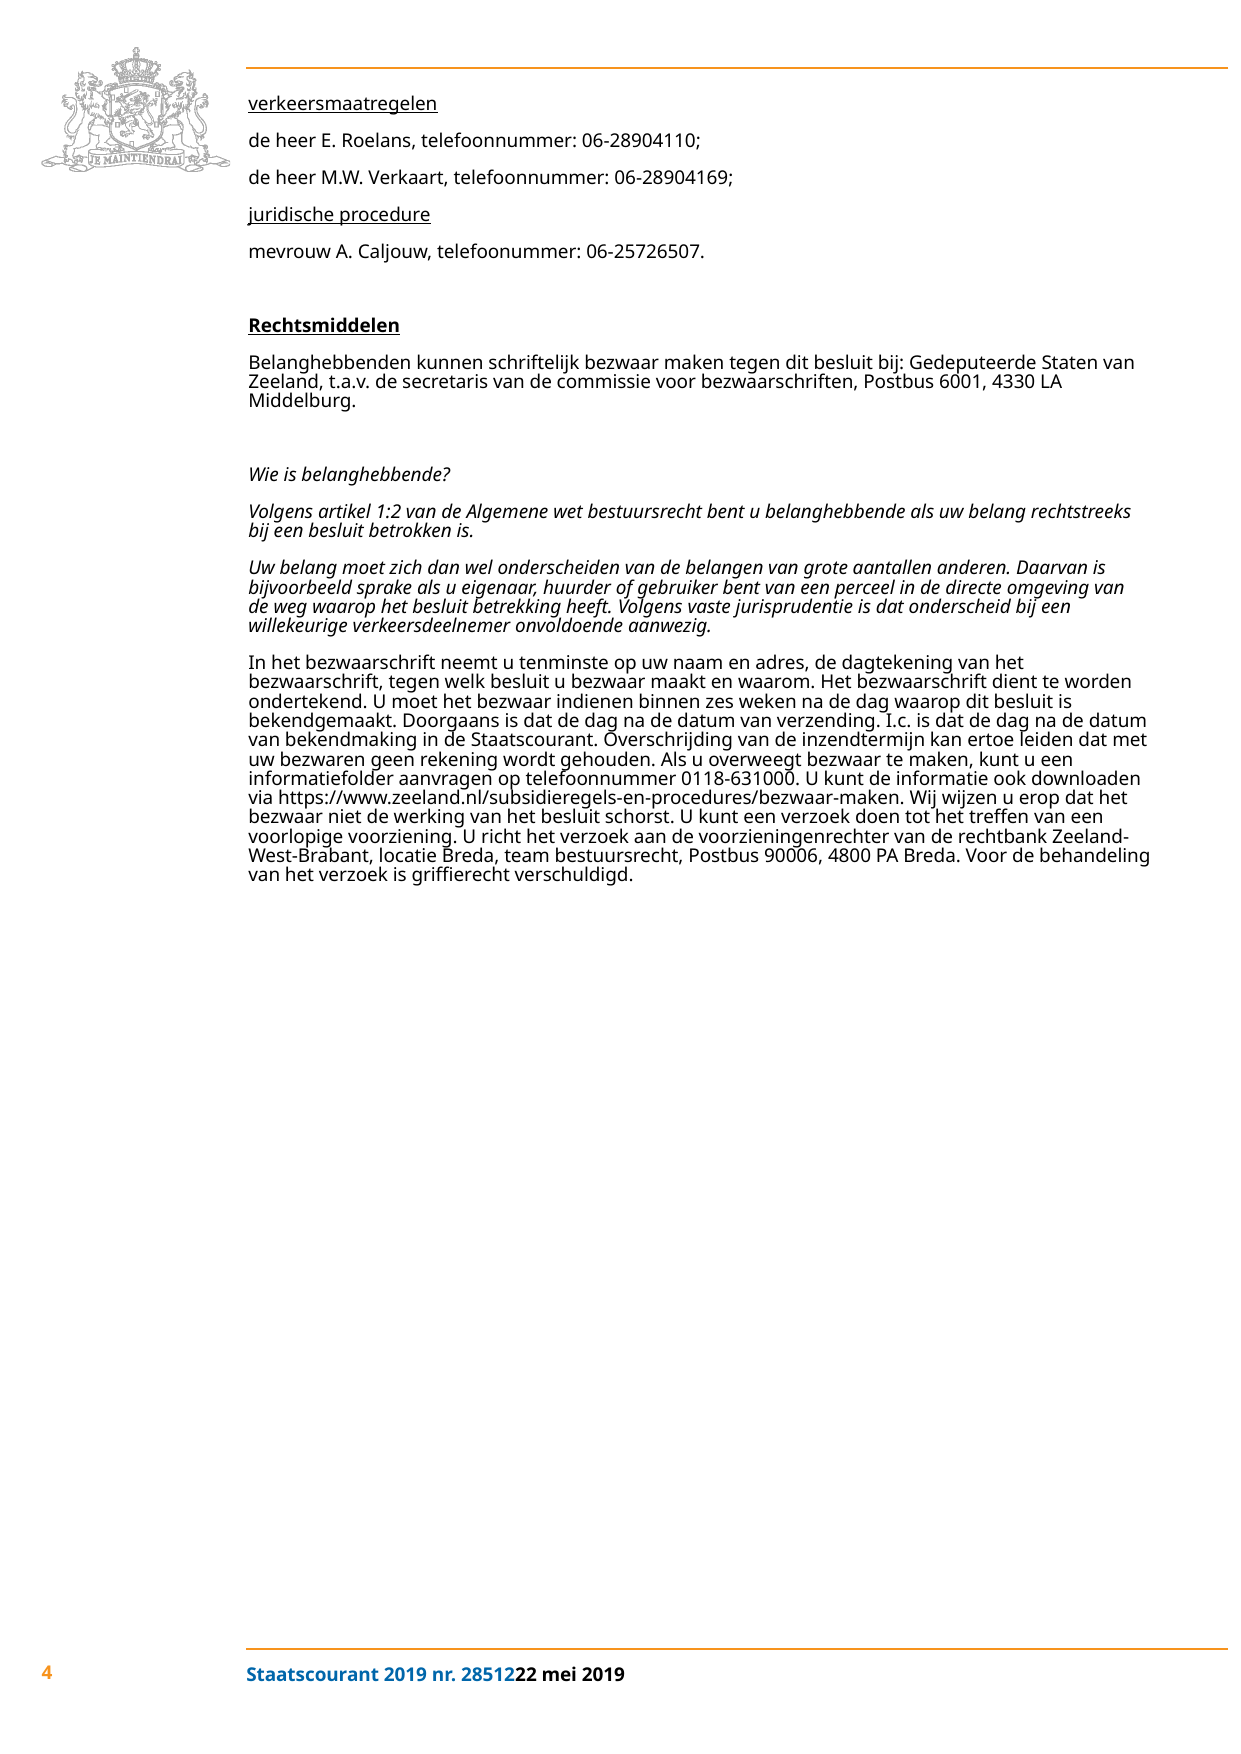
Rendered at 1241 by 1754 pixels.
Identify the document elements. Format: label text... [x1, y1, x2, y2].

text Volgens artikel 1:2 van de Algemene wet bestuursrecht bent u belanghebbende als uw belang rechtstreeks bij een besluit betrokken is. [248, 503, 1152, 542]
text Rechtsmiddelen [248, 317, 1152, 336]
text Wie is belanghebbende? [248, 466, 1152, 485]
text mevrouw A. Caljouw, telefoonummer: 06-25726507. [248, 243, 1152, 262]
text Belanghebbenden kunnen schriftelijk bezwaar maken tegen dit besluit bij: Gedeputeerde Staten van Zeeland, t.a.v. de secretaris van de commissie voor bezwaarschriften, Postbus 6001, 4330 LA Middelburg. [248, 354, 1152, 411]
text verkeersmaatregelen [248, 95, 1152, 114]
text In het bezwaarschrift neemt u tenminste op uw naam en adres, de dagtekening van het bezwaarschrift, tegen welk besluit u bezwaar maakt en waarom. Het bezwaarschrift dient te worden ondertekend. U moet het bezwaar indienen binnen zes weken na de dag waarop dit besluit is bekendgemaakt. Doorgaans is dat de dag na de datum van verzending. I.c. is dat de dag na de datum van bekendmaking in de Staatscourant. Overschrijding van de inzendtermijn kan ertoe leiden dat met uw bezwaren geen rekening wordt gehouden. Als u overweegt bezwaar te maken, kunt u een informatiefolder aanvragen op telefoonnummer 0118-631000. U kunt de informatie ook downloaden via https://www.zeeland.nl/subsidieregels-en-procedures/bezwaar-maken. Wij wijzen u erop dat het bezwaar niet de werking van het besluit schorst. U kunt een verzoek doen tot het treffen van een voorlopige voorziening. U richt het verzoek aan de voorzieningenrechter van de rechtbank Zeeland-West-Brabant, locatie Breda, team bestuursrecht, Postbus 90006, 4800 PA Breda. Voor de behandeling van het verzoek is griffierecht verschuldigd. [248, 654, 1152, 885]
text juridische procedure [248, 206, 1152, 225]
text de heer E. Roelans, telefoonnummer: 06-28904110; [248, 132, 1152, 151]
text Uw belang moet zich dan wel onderscheiden van de belangen van grote aantallen anderen. Daarvan is bijvoorbeeld sprake als u eigenaar, huurder of gebruiker bent van een perceel in de directe omgeving van de weg waarop het besluit betrekking heeft. Volgens vaste jurisprudentie is dat onderscheid bij een willekeurige verkeersdeelnemer onvoldoende aanwezig. [248, 559, 1152, 636]
picture [41, 47, 231, 172]
text de heer M.W. Verkaart, telefoonnummer: 06-28904169; [248, 169, 1152, 188]
